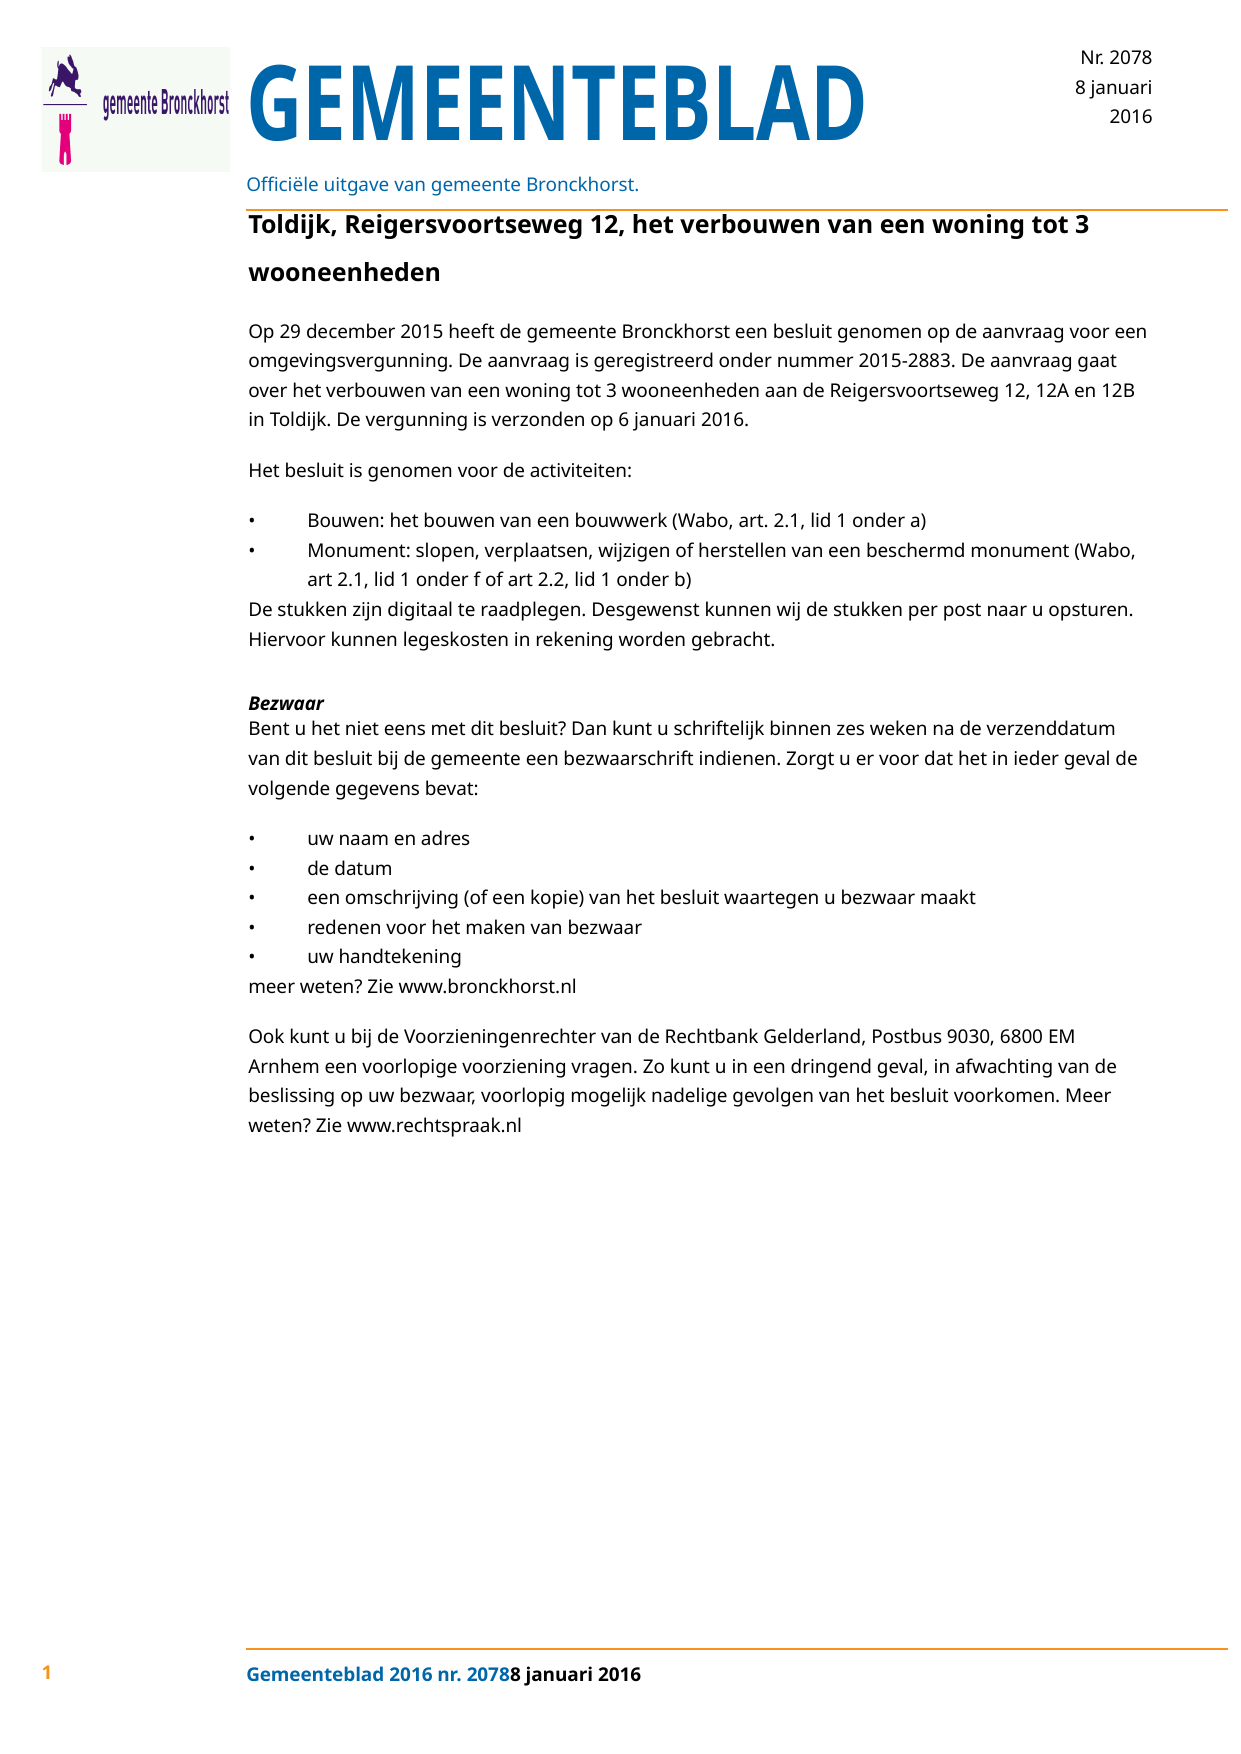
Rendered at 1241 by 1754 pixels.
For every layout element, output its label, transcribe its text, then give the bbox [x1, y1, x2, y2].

text Toldijk, Reigersvoortseweg 12, het verbouwen van een woning tot 3 wooneenheden [248, 211, 1152, 288]
text Bent u het niet eens met dit besluit? Dan kunt u schriftelijk binnen zes weken na de verzenddatum van dit besluit bij de gemeente een bezwaarschrift indienen. Zorgt u er voor dat het in ieder geval de volgende gegevens bevat: [248, 716, 1152, 800]
text meer weten? Zie www.bronckhorst.nl [248, 973, 1152, 999]
text Bezwaar [248, 690, 1152, 716]
list uw handtekening [248, 943, 1152, 969]
list de datum [248, 855, 1152, 880]
list uw naam en adres [248, 825, 1152, 851]
list een omschrijving (of een kopie) van het besluit waartegen u bezwaar maakt [248, 884, 1152, 910]
text Ook kunt u bij de Voorzieningenrechter van de Rechtbank Gelderland, Postbus 9030, 6800 EM Arnhem een voorlopige voorziening vragen. Zo kunt u in een dringend geval, in afwachting van de beslissing op uw bezwaar, voorlopig mogelijk nadelige gevolgen van het besluit voorkomen. Meer weten? Zie www.rechtspraak.nl [248, 1023, 1152, 1138]
text De stukken zijn digitaal te raadplegen. Desgewenst kunnen wij de stukken per post naar u opsturen. Hiervoor kunnen legeskosten in rekening worden gebracht. [248, 596, 1152, 652]
text Het besluit is genomen voor de activiteiten: [248, 457, 1152, 483]
picture [41, 47, 231, 172]
text Op 29 december 2015 heeft de gemeente Bronckhorst een besluit genomen op de aanvraag voor een omgevingsvergunning. De aanvraag is geregistreerd onder nummer 2015-2883. De aanvraag gaat over het verbouwen van een woning tot 3 wooneenheden aan de Reigersvoortseweg 12, 12A en 12B in Toldijk. De vergunning is verzonden op 6 januari 2016. [248, 318, 1152, 432]
list Monument: slopen, verplaatsen, wijzigen of herstellen van een beschermd monument (Wabo, art 2.1, lid 1 onder f of art 2.2, lid 1 onder b) [248, 537, 1152, 592]
list Bouwen: het bouwen van een bouwwerk (Wabo, art. 2.1, lid 1 onder a) [248, 507, 1152, 533]
list redenen voor het maken van bezwaar [248, 914, 1152, 939]
